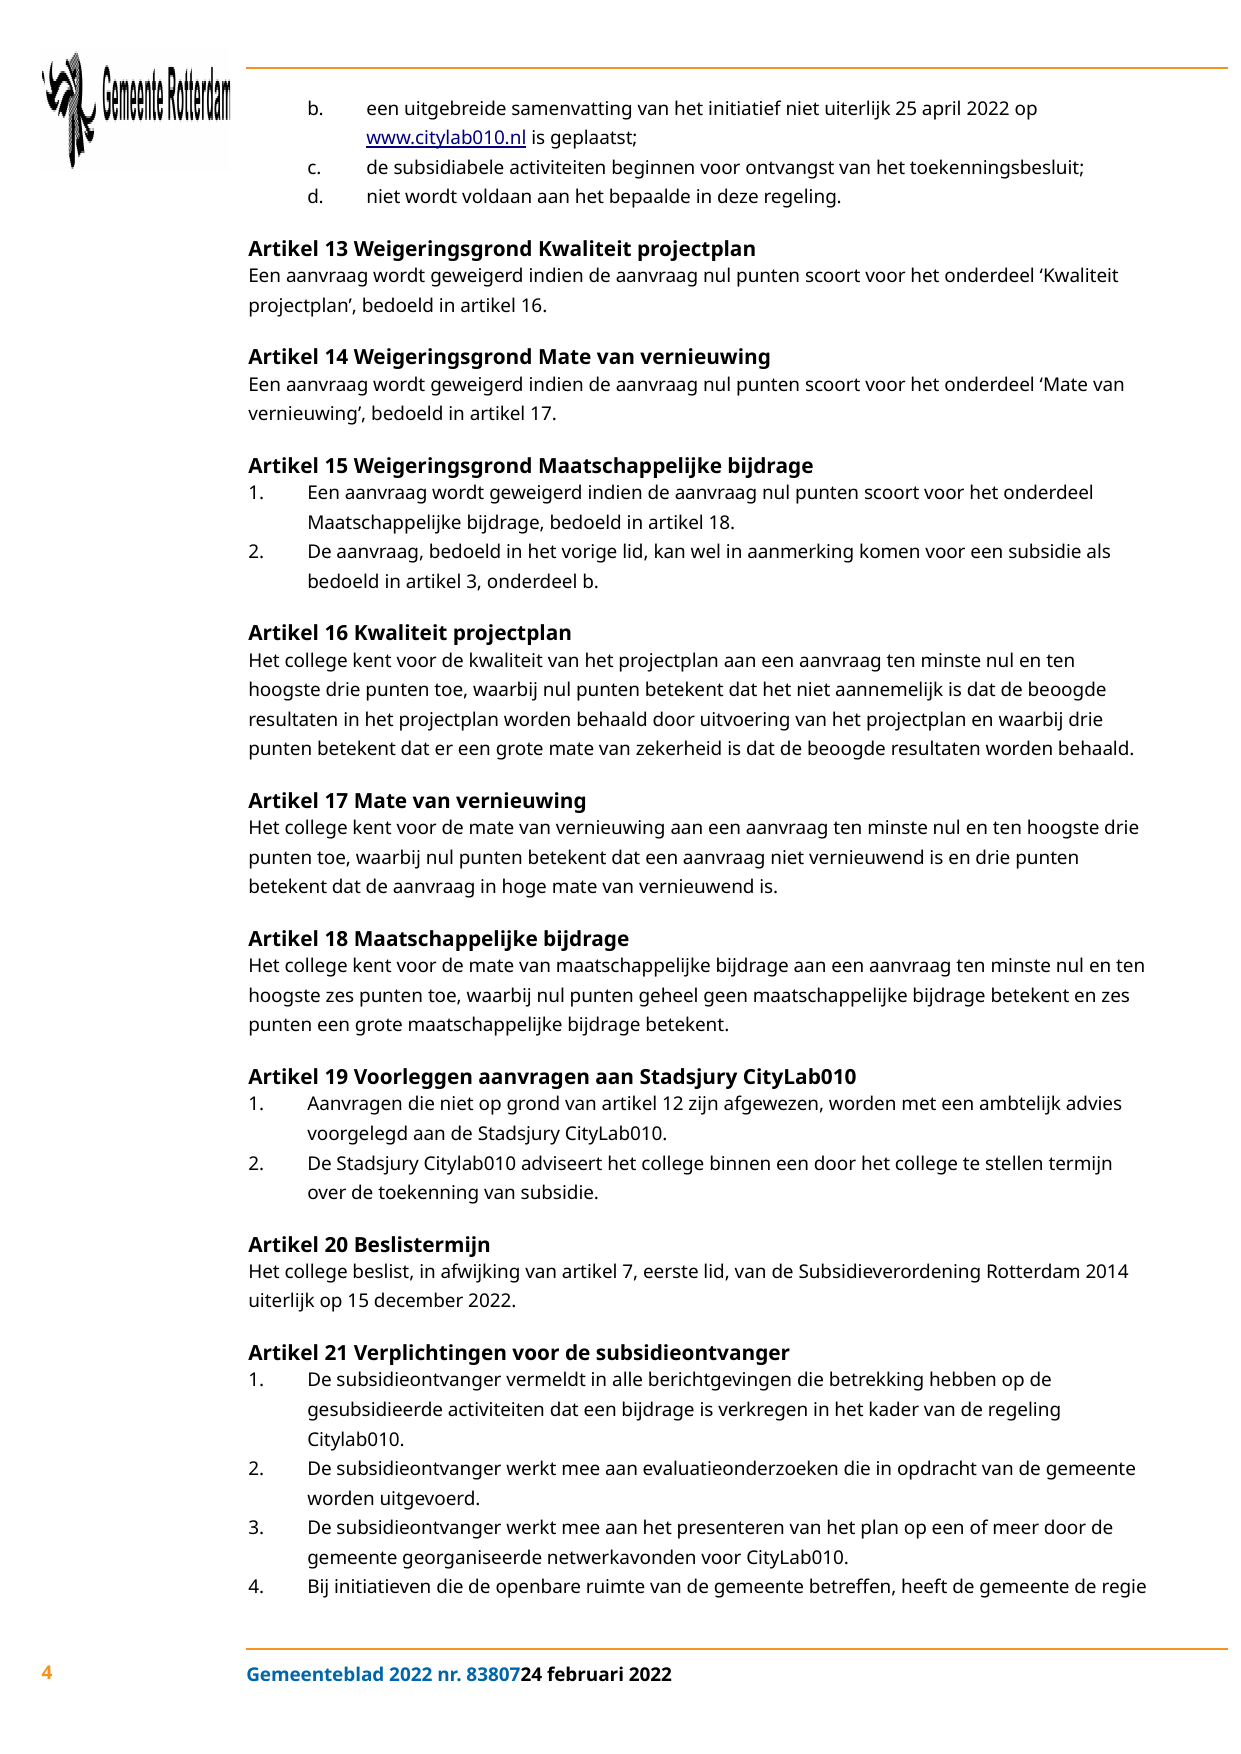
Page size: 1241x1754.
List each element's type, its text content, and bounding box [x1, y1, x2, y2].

text Artikel 13 Weigeringsgrond Kwaliteit projectplan [248, 234, 1152, 262]
picture [41, 47, 231, 172]
text Het college beslist, in afwijking van artikel 7, eerste lid, van de Subsidieverordening Rotterdam 2014 uiterlijk op 15 december 2022. [248, 1258, 1152, 1313]
text Artikel 16 Kwaliteit projectplan [248, 618, 1152, 647]
list de subsidiabele activiteiten beginnen voor ontvangst van het toekenningsbesluit; [307, 154, 1152, 180]
text Een aanvraag wordt geweigerd indien de aanvraag nul punten scoort voor het onderdeel ‘Kwaliteit projectplan’, bedoeld in artikel 16. [248, 262, 1152, 318]
list Een aanvraag wordt geweigerd indien de aanvraag nul punten scoort voor het onderdeel Maatschappelijke bijdrage, bedoeld in artikel 18. [248, 479, 1152, 534]
text Artikel 18 Maatschappelijke bijdrage [248, 924, 1152, 952]
list een uitgebreide samenvatting van het initiatief niet uiterlijk 25 april 2022 op www.citylab010.nl is geplaatst; [307, 95, 1152, 150]
list De subsidieontvanger vermeldt in alle berichtgevingen die betrekking hebben op de gesubsidieerde activiteiten dat een bijdrage is verkregen in het kader van de regeling Citylab010. [248, 1367, 1152, 1451]
text Het college kent voor de mate van vernieuwing aan een aanvraag ten minste nul en ten hoogste drie punten toe, waarbij nul punten betekent dat een aanvraag niet vernieuwend is en drie punten betekent dat de aanvraag in hoge mate van vernieuwend is. [248, 814, 1152, 899]
list niet wordt voldaan aan het bepaalde in deze regeling. [307, 183, 1152, 209]
text Artikel 20 Beslistermijn [248, 1230, 1152, 1258]
text Een aanvraag wordt geweigerd indien de aanvraag nul punten scoort voor het onderdeel ‘Mate van vernieuwing’, bedoeld in artikel 17. [248, 371, 1152, 426]
list Aanvragen die niet op grond van artikel 12 zijn afgewezen, worden met een ambtelijk advies voorgelegd aan de Stadsjury CityLab010. [248, 1091, 1152, 1146]
text Artikel 19 Voorleggen aanvragen aan Stadsjury CityLab010 [248, 1062, 1152, 1091]
text Het college kent voor de kwaliteit van het projectplan aan een aanvraag ten minste nul en ten hoogste drie punten toe, waarbij nul punten betekent dat het niet aannemelijk is dat de beoogde resultaten in het projectplan worden behaald door uitvoering van het projectplan en waarbij drie punten betekent dat er een grote mate van zekerheid is dat de beoogde resultaten worden behaald. [248, 647, 1152, 761]
list De aanvraag, bedoeld in het vorige lid, kan wel in aanmerking komen voor een subsidie als bedoeld in artikel 3, onderdeel b. [248, 538, 1152, 594]
list De Stadsjury Citylab010 adviseert het college binnen een door het college te stellen termijn over de toekenning van subsidie. [248, 1150, 1152, 1205]
text Artikel 15 Weigeringsgrond Maatschappelijke bijdrage [248, 451, 1152, 479]
text Artikel 14 Weigeringsgrond Mate van vernieuwing [248, 342, 1152, 371]
text Het college kent voor de mate van maatschappelijke bijdrage aan een aanvraag ten minste nul en ten hoogste zes punten toe, waarbij nul punten geheel geen maatschappelijke bijdrage betekent en zes punten een grote maatschappelijke bijdrage betekent. [248, 952, 1152, 1037]
list De subsidieontvanger werkt mee aan evaluatieonderzoeken die in opdracht van de gemeente worden uitgevoerd. [248, 1455, 1152, 1511]
text Artikel 21 Verplichtingen voor de subsidieontvanger [248, 1338, 1152, 1367]
list De subsidieontvanger werkt mee aan het presenteren van het plan op een of meer door de gemeente georganiseerde netwerkavonden voor CityLab010. [248, 1514, 1152, 1570]
text Artikel 17 Mate van vernieuwing [248, 786, 1152, 814]
list Bij initiatieven die de openbare ruimte van de gemeente betreffen, heeft de gemeente de regie [248, 1574, 1152, 1599]
